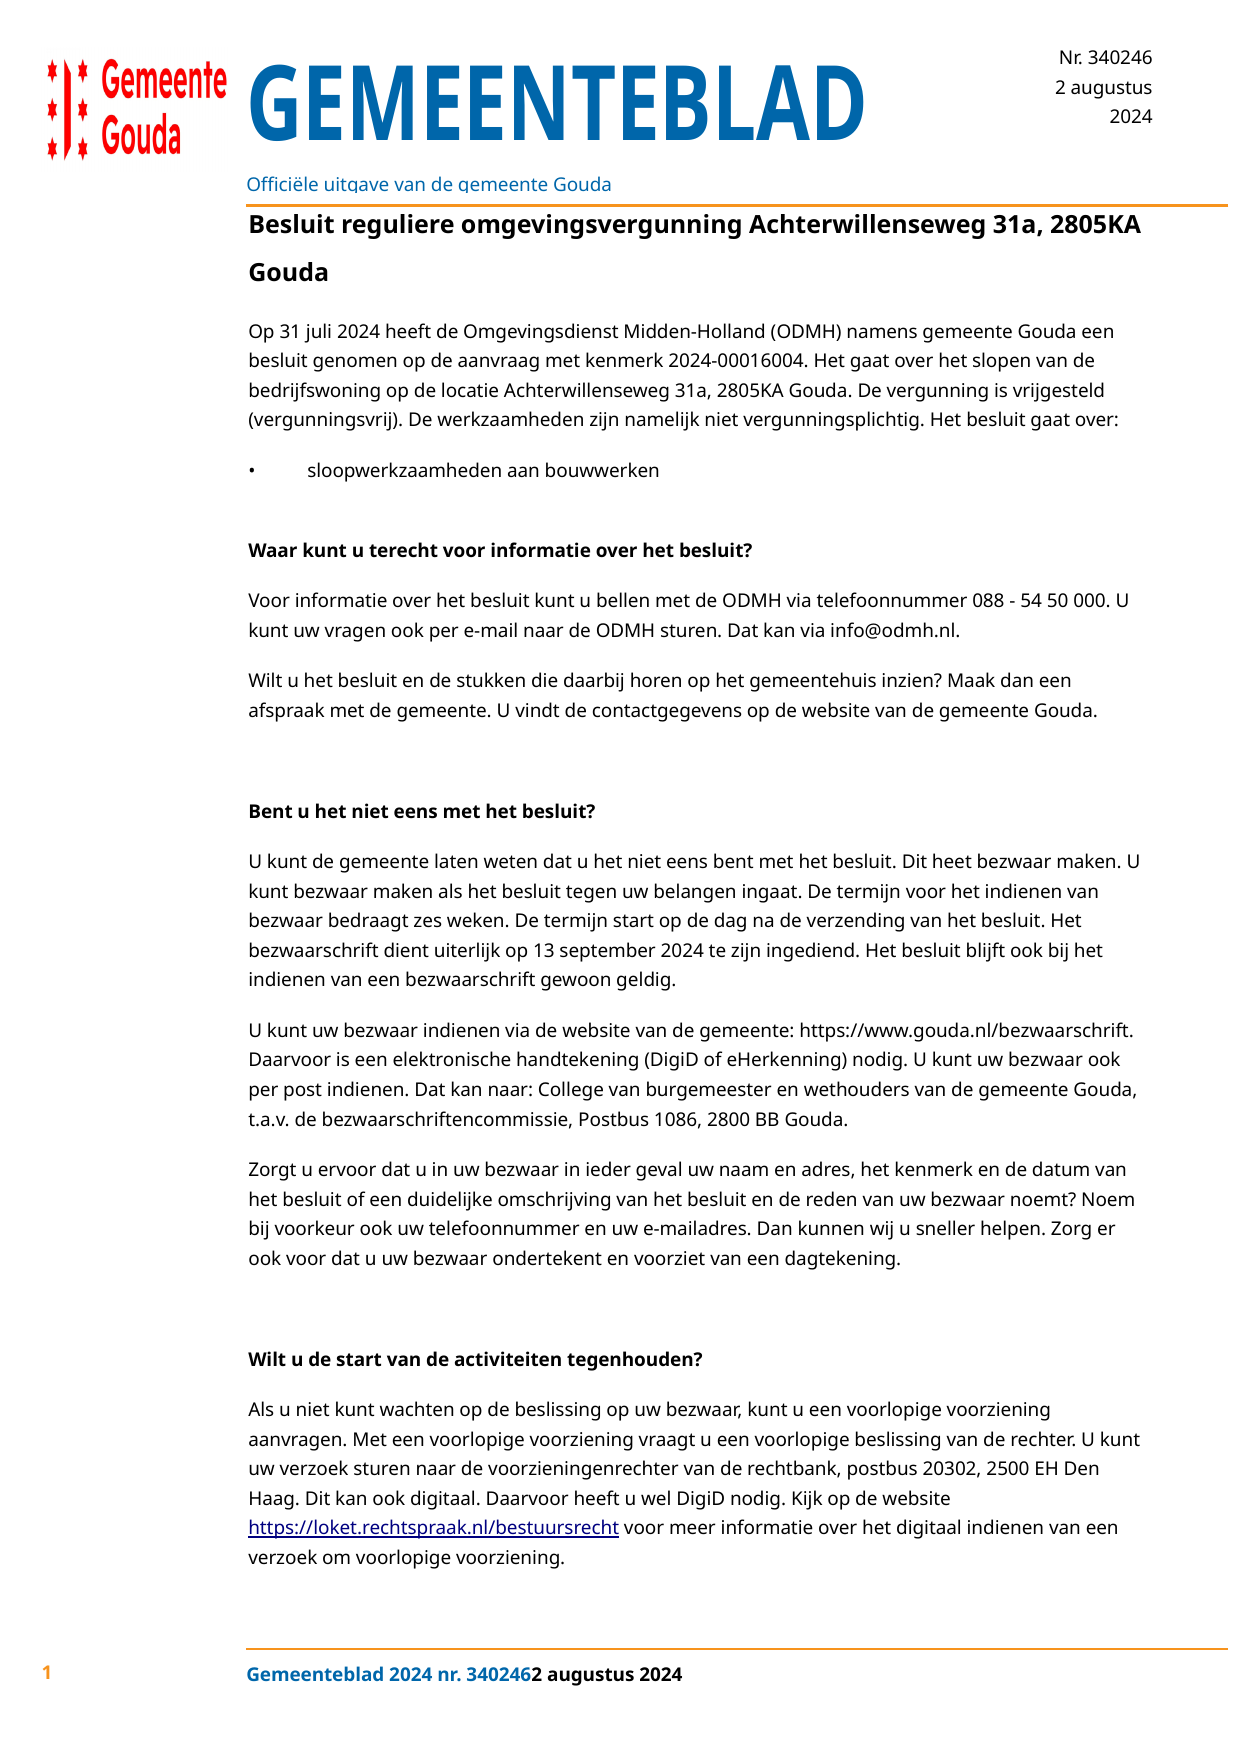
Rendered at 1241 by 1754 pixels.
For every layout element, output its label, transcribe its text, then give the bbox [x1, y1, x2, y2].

text Bent u het niet eens met het besluit? [248, 798, 1152, 824]
text Wilt u de start van de activiteiten tegenhouden? [248, 1346, 1152, 1372]
list sloopwerkzaamheden aan bouwwerken [248, 457, 1152, 483]
text Op 31 juli 2024 heeft de Omgevingsdienst Midden-Holland (ODMH) namens gemeente Gouda een besluit genomen op de aanvraag met kenmerk 2024-00016004. Het gaat over het slopen van de bedrijfswoning op de locatie Achterwillenseweg 31a, 2805KA Gouda. De vergunning is vrijgesteld (vergunningsvrij). De werkzaamheden zijn namelijk niet vergunningsplichtig. Het besluit gaat over: [248, 318, 1152, 432]
text Als u niet kunt wachten op de beslissing op uw bezwaar, kunt u een voorlopige voorziening aanvragen. Met een voorlopige voorziening vraagt u een voorlopige beslissing van de rechter. U kunt uw verzoek sturen naar de voorzieningenrechter van de rechtbank, postbus 20302, 2500 EH Den Haag. Dit kan ook digitaal. Daarvoor heeft u wel DigiD nodig. Kijk op de website https://loket.rechtspraak.nl/bestuursrecht voor meer informatie over het digitaal indienen van een verzoek om voorlopige voorziening. [248, 1396, 1152, 1570]
text Voor informatie over het besluit kunt u bellen met de ODMH via telefoonnummer 088 - 54 50 000. U kunt uw vragen ook per e-mail naar de ODMH sturen. Dat kan via info@odmh.nl. [248, 587, 1152, 643]
text U kunt de gemeente laten weten dat u het niet eens bent met het besluit. Dit heet bezwaar maken. U kunt bezwaar maken als het besluit tegen uw belangen ingaat. De termijn voor het indienen van bezwaar bedraagt zes weken. De termijn start op de dag na de verzending van het besluit. Het bezwaarschrift dient uiterlijk op 13 september 2024 te zijn ingediend. Het besluit blijft ook bij het indienen van een bezwaarschrift gewoon geldig. [248, 848, 1152, 992]
picture [41, 47, 231, 172]
text Besluit reguliere omgevingsvergunning Achterwillenseweg 31a, 2805KA Gouda [248, 207, 1152, 288]
text Wilt u het besluit en de stukken die daarbij horen op het gemeentehuis inzien? Maak dan een afspraak met de gemeente. U vindt de contactgegevens op de website van de gemeente Gouda. [248, 667, 1152, 723]
text Zorgt u ervoor dat u in uw bezwaar in ieder geval uw naam en adres, het kenmerk en de datum van het besluit of een duidelijke omschrijving van het besluit en de reden van uw bezwaar noemt? Noem bij voorkeur ook uw telefoonnummer en uw e-mailadres. Dan kunnen wij u sneller helpen. Zorg er ook voor dat u uw bezwaar ondertekent en voorziet van een dagtekening. [248, 1156, 1152, 1271]
text U kunt uw bezwaar indienen via de website van de gemeente: https://www.gouda.nl/bezwaarschrift. Daarvoor is een elektronische handtekening (DigiD of eHerkenning) nodig. U kunt uw bezwaar ook per post indienen. Dat kan naar: College van burgemeester en wethouders van de gemeente Gouda, t.a.v. de bezwaarschriftencommissie, Postbus 1086, 2800 BB Gouda. [248, 1017, 1152, 1132]
text Waar kunt u terecht voor informatie over het besluit? [248, 537, 1152, 563]
